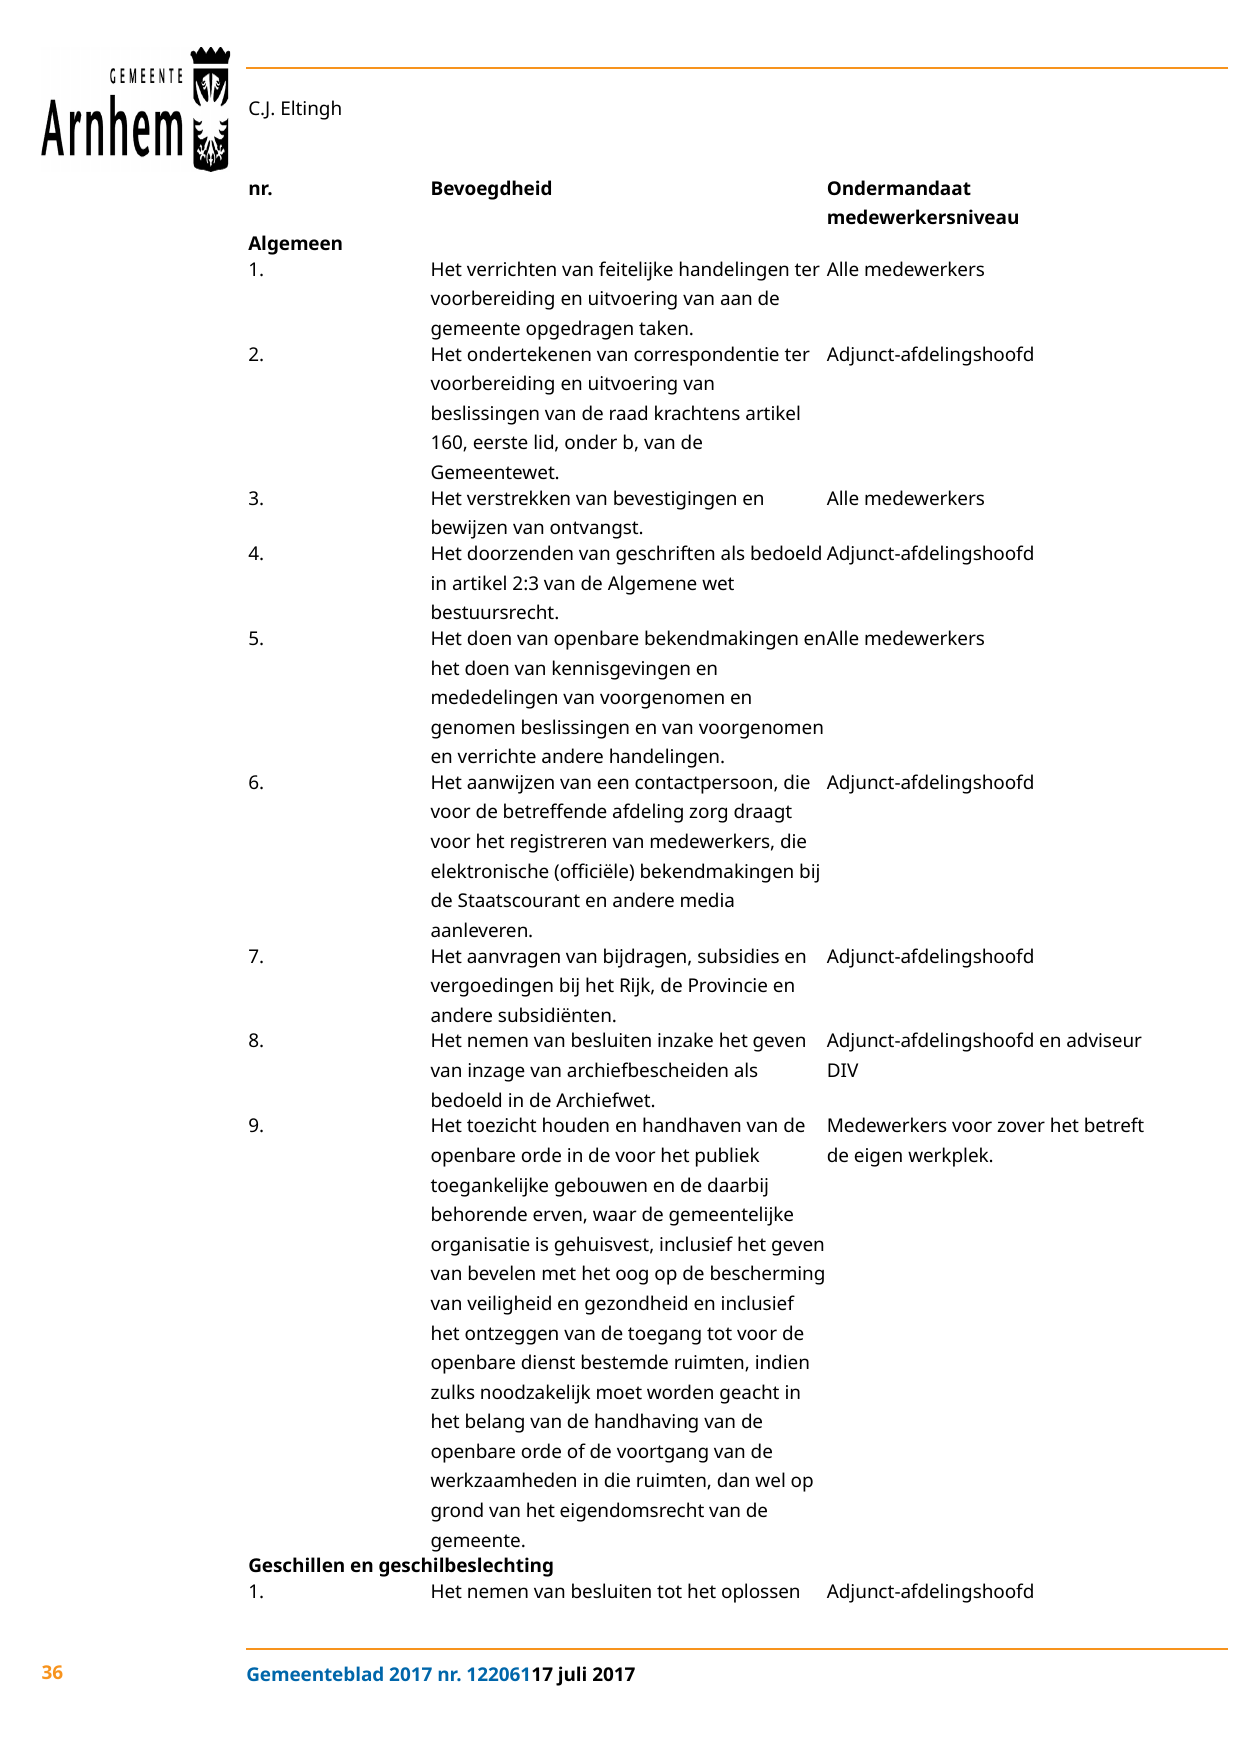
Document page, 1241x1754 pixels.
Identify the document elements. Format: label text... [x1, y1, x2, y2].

table_cell Het doorzenden van geschriften als bedoeld in artikel 2:3 van de Algemene wet bestuursrecht. [430, 540, 827, 625]
table_cell 8. [248, 1028, 430, 1113]
table_cell Het nemen van besluiten inzake het geven van inzage van archiefbescheiden als bedoeld in de Archiefwet. [430, 1028, 827, 1113]
table_cell Het aanwijzen van een contactpersoon, die voor de betreffende afdeling zorg draagt voor het registreren van medewerkers, die elektronische (officiële) bekendmakingen bij de Staatscourant en andere media aanleveren. [430, 769, 827, 943]
table_cell [827, 1553, 1152, 1578]
table_cell Geschillen en geschilbeslechting [248, 1553, 827, 1578]
table_cell 1. [248, 256, 430, 341]
table_cell Algemeen [248, 230, 827, 256]
table_cell 3. [248, 485, 430, 540]
table_cell Adjunct-afdelingshoofd [827, 769, 1152, 943]
table_cell Het ondertekenen van correspondentie ter voorbereiding en uitvoering van beslissingen van de raad krachtens artikel 160, eerste lid, onder b, van de Gemeentewet. [430, 341, 827, 485]
table_cell 5. [248, 625, 430, 769]
table_cell [827, 230, 1152, 256]
table_cell 9. [248, 1113, 430, 1552]
table_cell Adjunct-afdelingshoofd [827, 341, 1152, 485]
table_cell Het verrichten van feitelijke handelingen ter voorbereiding en uitvoering van aan de gemeente opgedragen taken. [430, 256, 827, 341]
table_cell Adjunct-afdelingshoofd en adviseur DIV [827, 1028, 1152, 1113]
table_cell Het verstrekken van bevestigingen en bewijzen van ontvangst. [430, 485, 827, 540]
table_cell Het aanvragen van bijdragen, subsidies en vergoedingen bij het Rijk, de Provincie en andere subsidiënten. [430, 943, 827, 1028]
table_cell Adjunct-afdelingshoofd [827, 540, 1152, 625]
table_header Bevoegdheid [430, 175, 827, 230]
table_cell Adjunct-afdelingshoofd [827, 1578, 1152, 1604]
picture [41, 47, 231, 172]
table_cell Medewerkers voor zover het betreft de eigen werkplek. [827, 1113, 1152, 1552]
table_cell 1. [248, 1578, 430, 1604]
table_cell 7. [248, 943, 430, 1028]
table_cell Adjunct-afdelingshoofd [827, 943, 1152, 1028]
table_cell Het nemen van besluiten tot het oplossen [430, 1578, 827, 1604]
table_cell 4. [248, 540, 430, 625]
table_cell Het doen van openbare bekendmakingen en het doen van kennisgevingen en mededelingen van voorgenomen en genomen beslissingen en van voorgenomen en verrichte andere handelingen. [430, 625, 827, 769]
table_cell 6. [248, 769, 430, 943]
table_header Ondermandaat medewerkersniveau [827, 175, 1152, 230]
table_cell Alle medewerkers [827, 625, 1152, 769]
table_cell Alle medewerkers [827, 256, 1152, 341]
table_cell Alle medewerkers [827, 485, 1152, 540]
table_header nr. [248, 175, 430, 230]
table_cell 2. [248, 341, 430, 485]
text C.J. Eltingh [248, 95, 1152, 121]
table_cell Het toezicht houden en handhaven van de openbare orde in de voor het publiek toegankelijke gebouwen en de daarbij behorende erven, waar de gemeentelijke organisatie is gehuisvest, inclusief het geven van bevelen met het oog op de bescherming van veiligheid en gezondheid en inclusief het ontzeggen van de toegang tot voor de openbare dienst bestemde ruimten, indien zulks noodzakelijk moet worden geacht in het belang van de handhaving van de openbare orde of de voortgang van de werkzaamheden in die ruimten, dan wel op grond van het eigendomsrecht van de gemeente. [430, 1113, 827, 1552]
